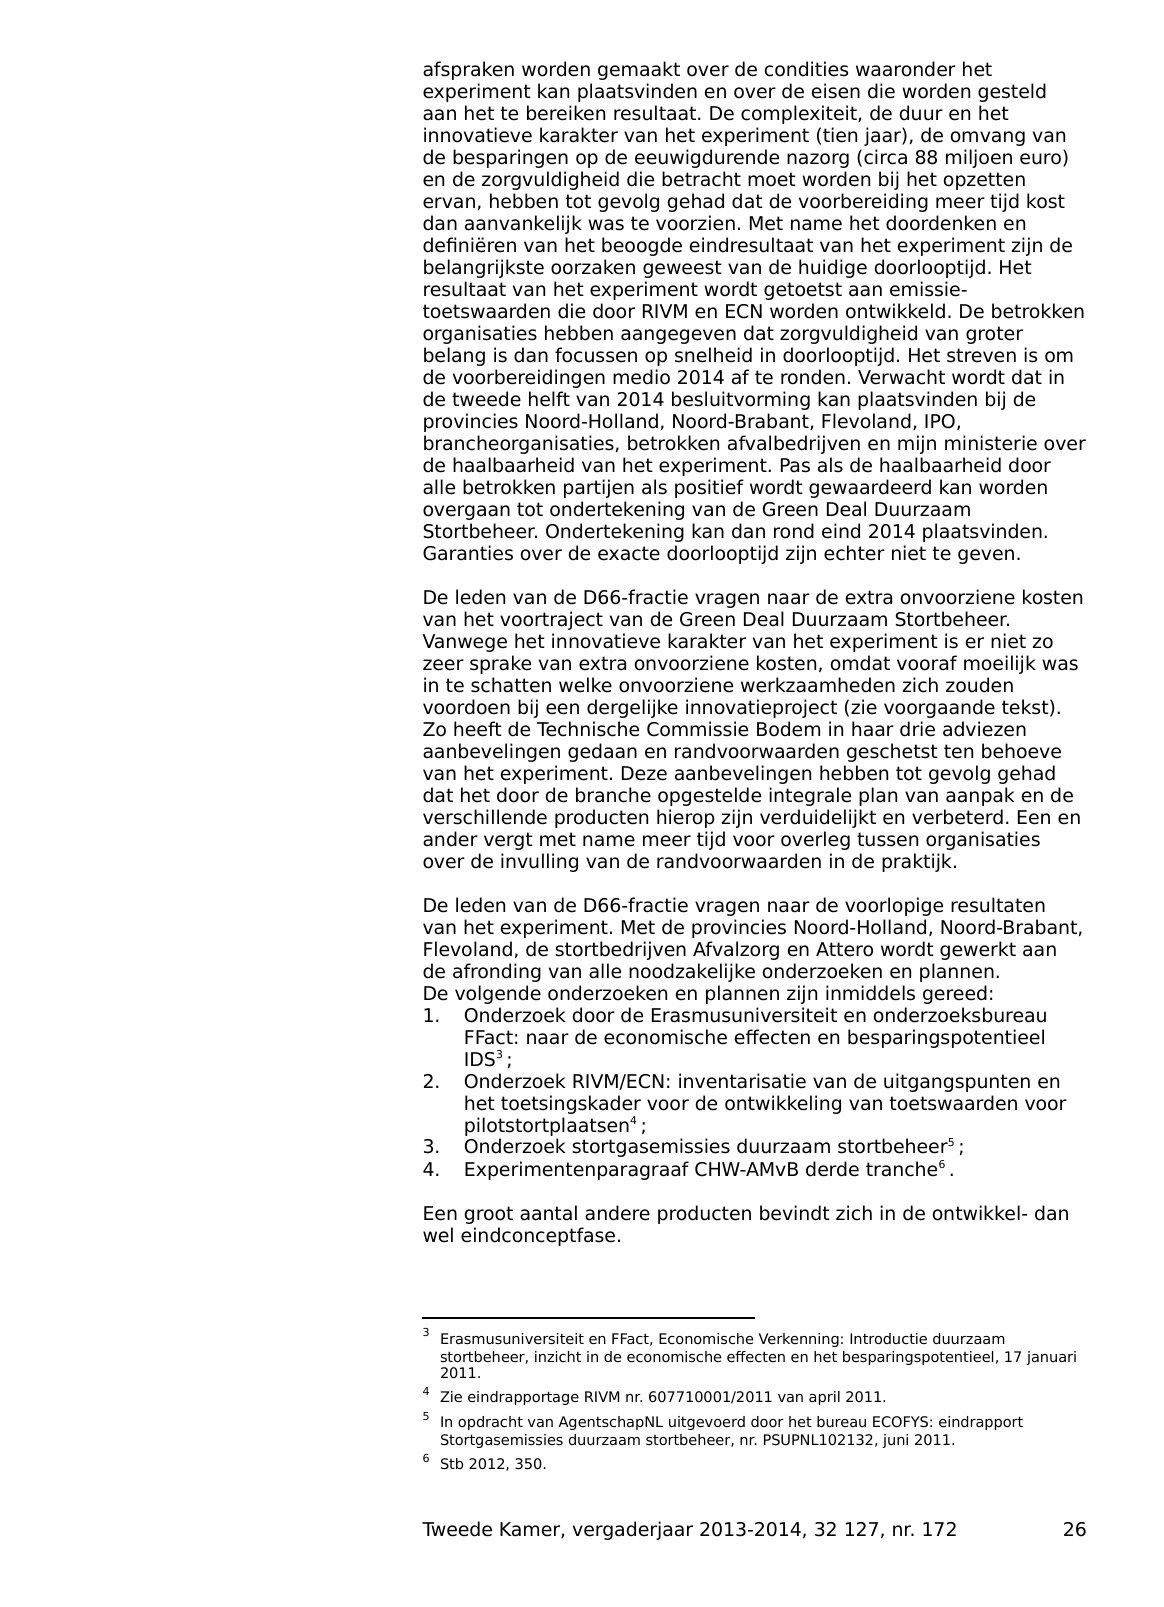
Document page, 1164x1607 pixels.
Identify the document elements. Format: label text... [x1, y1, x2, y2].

text Zie eindrapportage RIVM nr. 607710001/2011 van april 2011. [422, 1385, 1087, 1407]
text De leden van de D66-fractie vragen naar de extra onvoorziene kosten van het voortraject van de Green Deal Duurzaam Stortbeheer. [422, 587, 1087, 631]
text De volgende onderzoeken en plannen zijn inmiddels gereed: [422, 983, 1087, 1004]
text De leden van de D66-fractie vragen naar de voorlopige resultaten van het experiment. Met de provincies Noord-Holland, Noord-Brabant, Flevoland, de stortbedrijven Afvalzorg en Attero wordt gewerkt aan de afronding van alle noodzakelijke onderzoeken en plannen. [422, 895, 1087, 983]
text Stb 2012, 350. [422, 1452, 1087, 1474]
text 2. Onderzoek RIVM/ECN: inventarisatie van de uitgangspunten en het toetsingskader voor de ontwikkeling van toetswaarden voor pilotstortplaatsen; [422, 1071, 1087, 1136]
text 3. Onderzoek stortgasemissies duurzaam stortbeheer; [422, 1136, 1087, 1158]
text Een groot aantal andere producten bevindt zich in de ontwikkel- dan wel eindconceptfase. [422, 1203, 1087, 1247]
text Vanwege het innovatieve karakter van het experiment is er niet zo zeer sprake van extra onvoorziene kosten, omdat vooraf moeilijk was in te schatten welke onvoorziene werkzaamheden zich zouden voordoen bij een dergelijke innovatieproject (zie voorgaande tekst). Zo heeft de Technische Commissie Bodem in haar drie adviezen aanbevelingen gedaan en randvoorwaarden geschetst ten behoeve van het experiment. Deze aanbevelingen hebben tot gevolg gehad dat het door de branche opgestelde integrale plan van aanpak en de verschillende producten hierop zijn verduidelijkt en verbeterd. Een en ander vergt met name meer tijd voor overleg tussen organisaties over de invulling van de randvoorwaarden in de praktijk. [422, 631, 1087, 872]
text 1. Onderzoek door de Erasmusuniversiteit en onderzoeksbureau FFact: naar de economische effecten en besparingspotentieel IDS; [422, 1004, 1087, 1071]
text afspraken worden gemaakt over de condities waaronder het experiment kan plaatsvinden en over de eisen die worden gesteld aan het te bereiken resultaat. De complexiteit, de duur en het innovatieve karakter van het experiment (tien jaar), de omvang van de besparingen op de eeuwigdurende nazorg (circa 88 miljoen euro) en de zorgvuldigheid die betracht moet worden bij het opzetten ervan, hebben tot gevolg gehad dat de voorbereiding meer tijd kost dan aanvankelijk was te voorzien. Met name het doordenken en definiëren van het beoogde eindresultaat van het experiment zijn de belangrijkste oorzaken geweest van de huidige doorlooptijd. Het resultaat van het experiment wordt getoetst aan emissie-toetswaarden die door RIVM en ECN worden ontwikkeld. De betrokken organisaties hebben aangegeven dat zorgvuldigheid van groter belang is dan focussen op snelheid in doorlooptijd. Het streven is om de voorbereidingen medio 2014 af te ronden. Verwacht wordt dat in de tweede helft van 2014 besluitvorming kan plaatsvinden bij de provincies Noord-Holland, Noord-Brabant, Flevoland, IPO, brancheorganisaties, betrokken afvalbedrijven en mijn ministerie over de haalbaarheid van het experiment. Pas als de haalbaarheid door alle betrokken partijen als positief wordt gewaardeerd kan worden overgaan tot ondertekening van de Green Deal Duurzaam Stortbeheer. Ondertekening kan dan rond eind 2014 plaatsvinden. Garanties over de exacte doorlooptijd zijn echter niet te geven. [422, 59, 1087, 564]
text 4. Experimentenparagraaf CHW-AMvB derde tranche. [422, 1158, 1087, 1180]
text In opdracht van AgentschapNL uitgevoerd door het bureau ECOFYS: eindrapport Stortgasemissies duurzaam stortbeheer, nr. PSUPNL102132, juni 2011. [422, 1410, 1087, 1449]
text Erasmusuniversiteit en FFact, Economische Verkenning: Introductie duurzaam stortbeheer, inzicht in de economische effecten en het besparingspotentieel, 17 januari 2011. [422, 1327, 1087, 1382]
